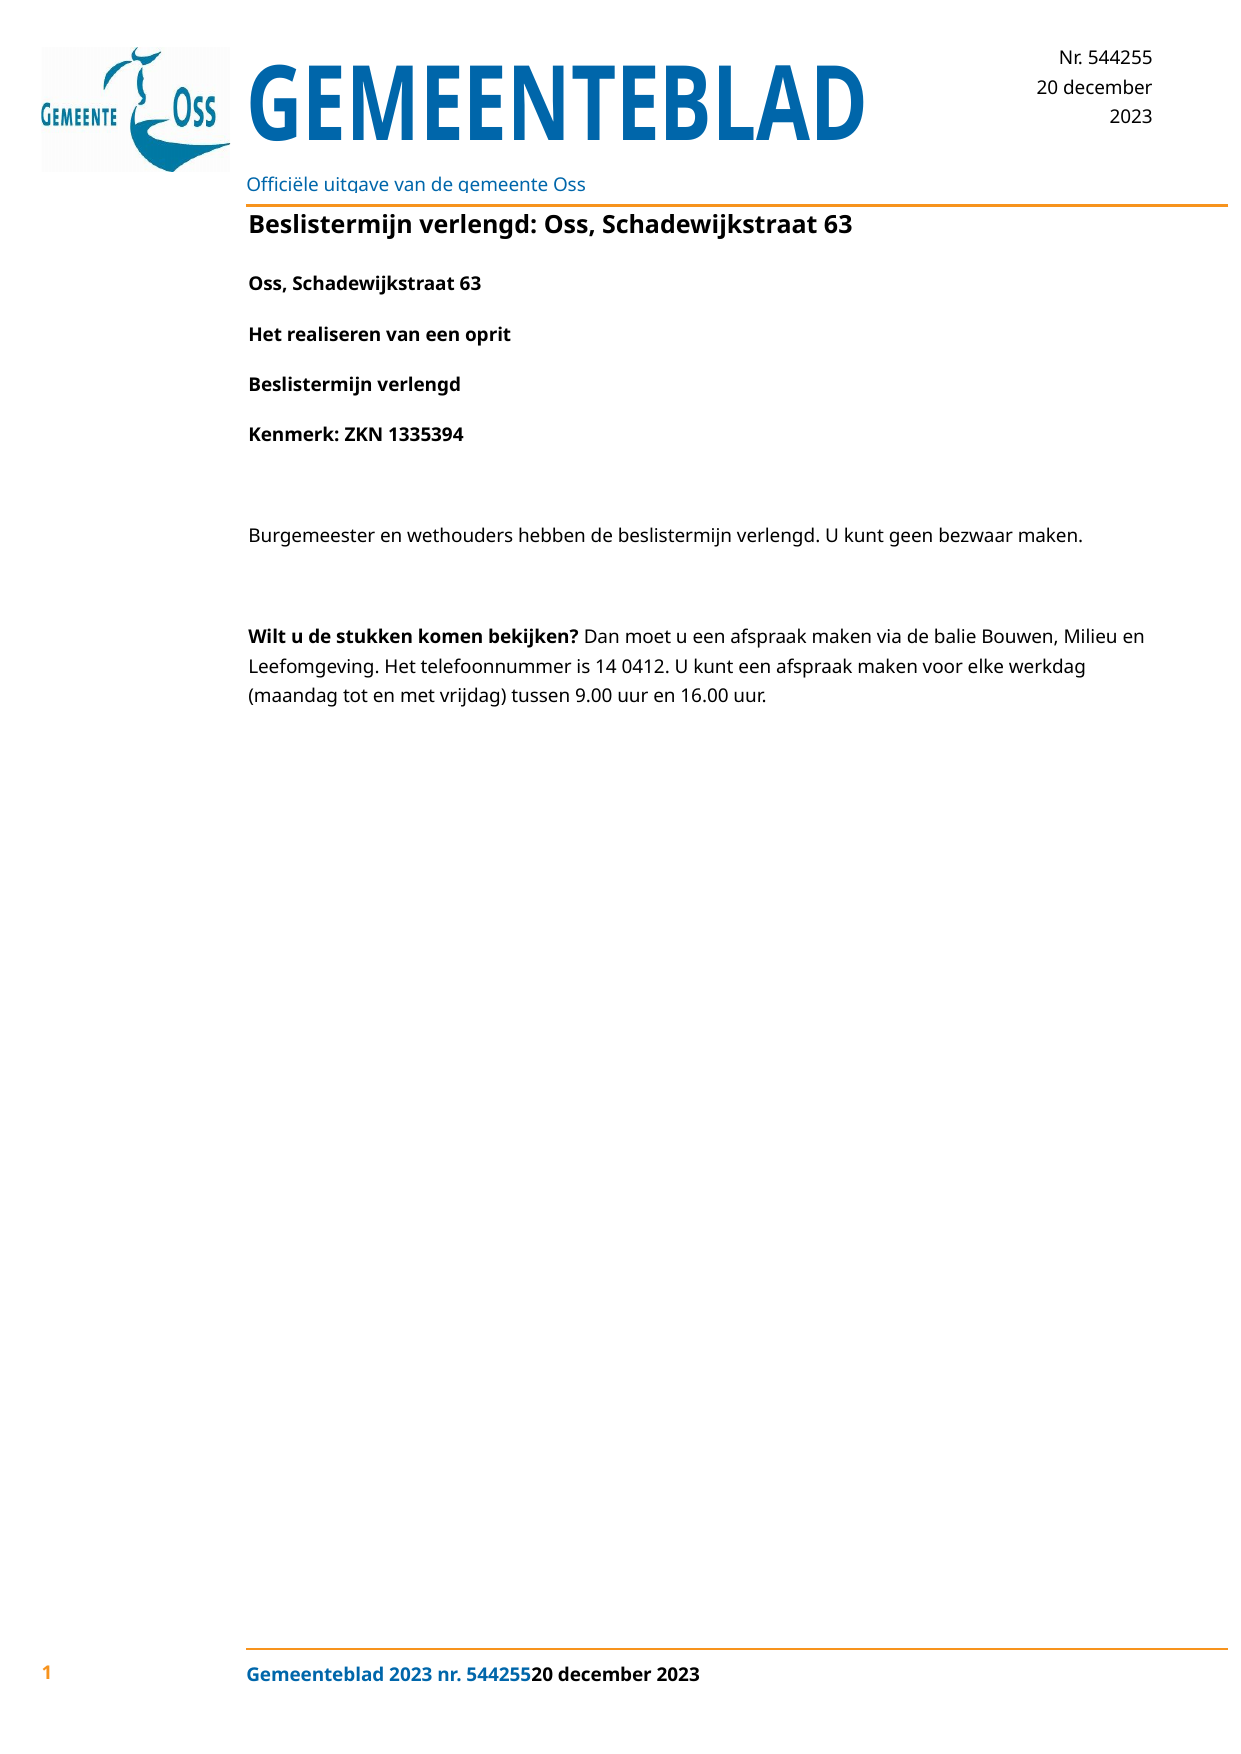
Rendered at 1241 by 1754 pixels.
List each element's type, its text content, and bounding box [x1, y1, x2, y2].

text Oss, Schadewijkstraat 63 [248, 270, 1152, 296]
text Burgemeester en wethouders hebben de beslistermijn verlengd. U kunt geen bezwaar maken. [248, 522, 1152, 548]
text Het realiseren van een oprit [248, 321, 1152, 346]
text Beslistermijn verlengd: Oss, Schadewijkstraat 63 [248, 207, 1152, 241]
text Wilt u de stukken komen bekijken? Dan moet u een afspraak maken via de balie Bouwen, Milieu en Leefomgeving. Het telefoonnummer is 14 0412. U kunt een afspraak maken voor elke werkdag (maandag tot en met vrijdag) tussen 9.00 uur en 16.00 uur. [248, 623, 1152, 708]
text Kenmerk: ZKN 1335394 [248, 422, 1152, 447]
picture [41, 47, 231, 172]
text Beslistermijn verlengd [248, 371, 1152, 397]
